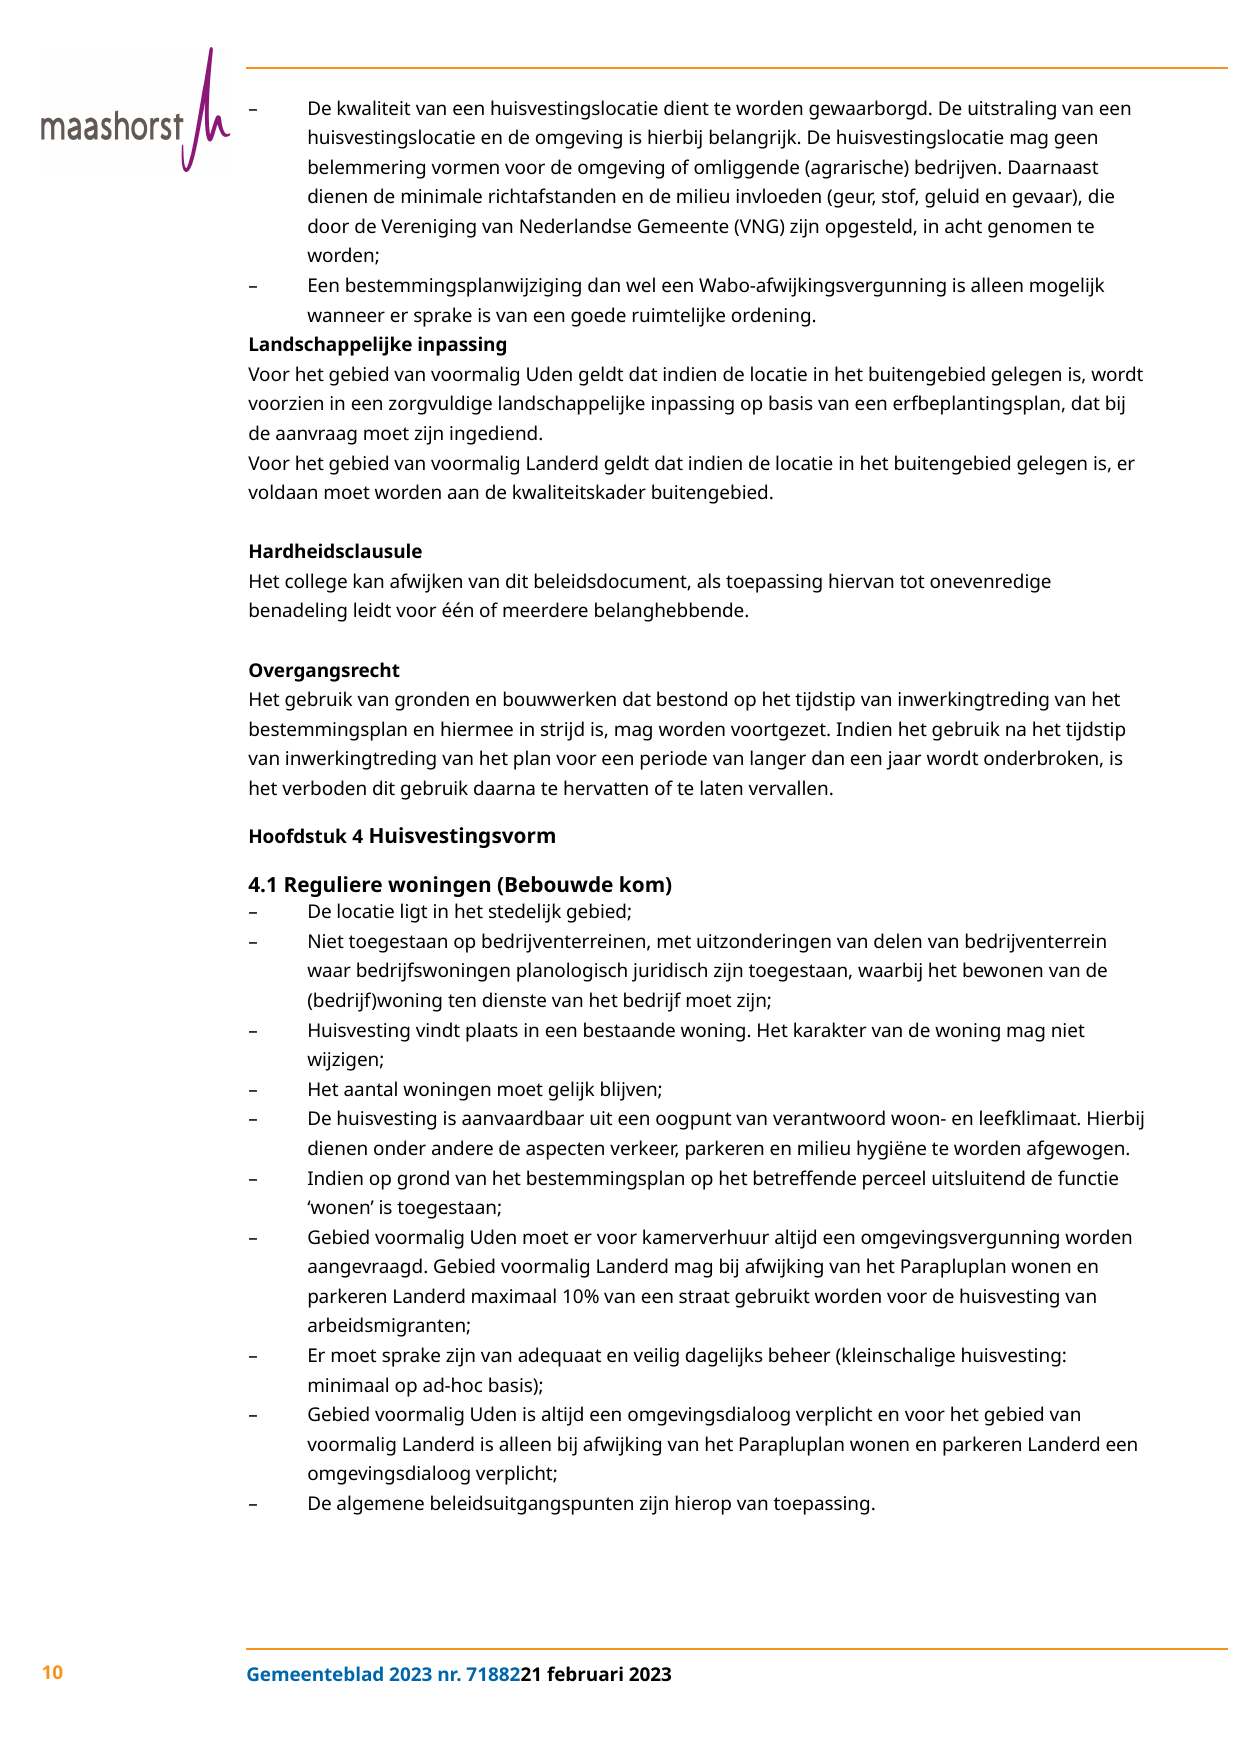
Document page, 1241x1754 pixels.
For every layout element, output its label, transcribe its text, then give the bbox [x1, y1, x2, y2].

text Het college kan afwijken van dit beleidsdocument, als toepassing hiervan tot onevenredige benadeling leidt voor één of meerdere belanghebbende. [248, 568, 1152, 623]
list Huisvesting vindt plaats in een bestaande woning. Het karakter van de woning mag niet wijzigen; [248, 1017, 1152, 1072]
list De algemene beleidsuitgangspunten zijn hierop van toepassing. [248, 1490, 1152, 1516]
list Het aantal woningen moet gelijk blijven; [248, 1076, 1152, 1102]
list De huisvesting is aanvaardbaar uit een oogpunt van verantwoord woon- en leefklimaat. Hierbij dienen onder andere de aspecten verkeer, parkeren en milieu hygiëne te worden afgewogen. [248, 1106, 1152, 1161]
text Landschappelijke inpassing [248, 331, 1152, 357]
text Voor het gebied van voormalig Landerd geldt dat indien de locatie in het buitengebied gelegen is, er voldaan moet worden aan de kwaliteitskader buitengebied. [248, 450, 1152, 505]
text Hoofdstuk 4 Huisvestingsvorm [248, 821, 1152, 849]
list Er moet sprake zijn van adequaat en veilig dagelijks beheer (kleinschalige huisvesting: minimaal op ad-hoc basis); [248, 1342, 1152, 1398]
list De locatie ligt in het stedelijk gebied; [248, 898, 1152, 924]
list Gebied voormalig Uden moet er voor kamerverhuur altijd een omgevingsvergunning worden aangevraagd. Gebied voormalig Landerd mag bij afwijking van het Parapluplan wonen en parkeren Landerd maximaal 10% van een straat gebruikt worden voor de huisvesting van arbeidsmigranten; [248, 1224, 1152, 1338]
list Een bestemmingsplanwijziging dan wel een Wabo-afwijkingsvergunning is alleen mogelijk wanneer er sprake is van een goede ruimtelijke ordening. [248, 272, 1152, 328]
text 4.1 Reguliere woningen (Bebouwde kom) [248, 870, 1152, 898]
text Voor het gebied van voormalig Uden geldt dat indien de locatie in het buitengebied gelegen is, wordt voorzien in een zorgvuldige landschappelijke inpassing op basis van een erfbeplantingsplan, dat bij de aanvraag moet zijn ingediend. [248, 361, 1152, 446]
list De kwaliteit van een huisvestingslocatie dient te worden gewaarborgd. De uitstraling van een huisvestingslocatie en de omgeving is hierbij belangrijk. De huisvestingslocatie mag geen belemmering vormen voor de omgeving of omliggende (agrarische) bedrijven. Daarnaast dienen de minimale richtafstanden en de milieu invloeden (geur, stof, geluid en gevaar), die door de Vereniging van Nederlandse Gemeente (VNG) zijn opgesteld, in acht genomen te worden; [248, 95, 1152, 268]
list Niet toegestaan op bedrijventerreinen, met uitzonderingen van delen van bedrijventerrein waar bedrijfswoningen planologisch juridisch zijn toegestaan, waarbij het bewonen van de (bedrijf)woning ten dienste van het bedrijf moet zijn; [248, 928, 1152, 1013]
picture [41, 47, 231, 172]
text Overgangsrecht [248, 657, 1152, 683]
text Het gebruik van gronden en bouwwerken dat bestond op het tijdstip van inwerkingtreding van het bestemmingsplan en hiermee in strijd is, mag worden voortgezet. Indien het gebruik na het tijdstip van inwerkingtreding van het plan voor een periode van langer dan een jaar wordt onderbroken, is het verboden dit gebruik daarna te hervatten of te laten vervallen. [248, 686, 1152, 801]
list Indien op grond van het bestemmingsplan op het betreffende perceel uitsluitend de functie ‘wonen’ is toegestaan; [248, 1165, 1152, 1220]
list Gebied voormalig Uden is altijd een omgevingsdialoog verplicht en voor het gebied van voormalig Landerd is alleen bij afwijking van het Parapluplan wonen en parkeren Landerd een omgevingsdialoog verplicht; [248, 1401, 1152, 1486]
text Hardheidsclausule [248, 538, 1152, 564]
